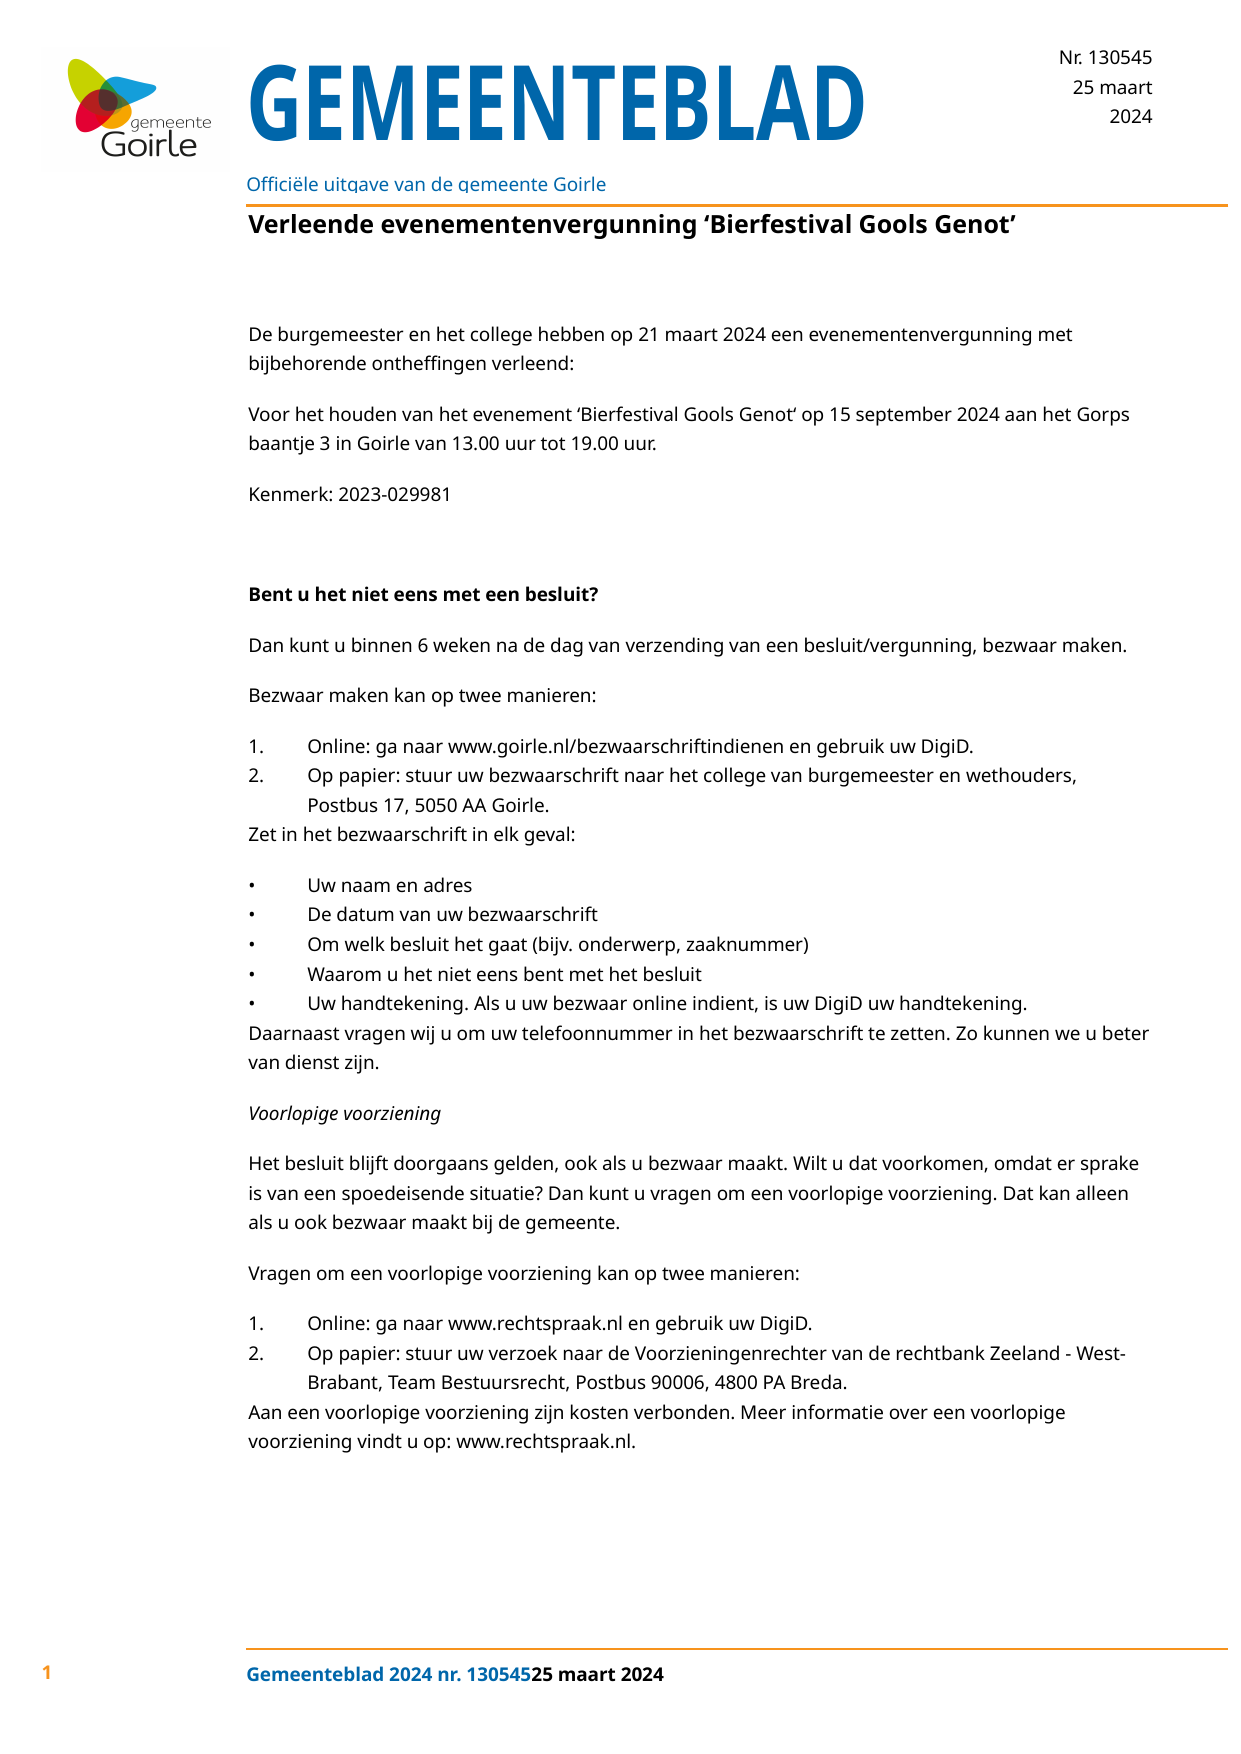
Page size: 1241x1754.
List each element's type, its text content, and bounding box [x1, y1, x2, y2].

text Vragen om een voorlopige voorziening kan op twee manieren: [248, 1260, 1152, 1286]
text Het besluit blijft doorgaans gelden, ook als u bezwaar maakt. Wilt u dat voorkomen, omdat er sprake is van een spoedeisende situatie? Dan kunt u vragen om een voorlopige voorziening. Dat kan alleen als u ook bezwaar maakt bij de gemeente. [248, 1150, 1152, 1235]
list Uw naam en adres [248, 872, 1152, 898]
text Voor het houden van het evenement ‘Bierfestival Gools Genot‘ op 15 september 2024 aan het Gorps baantje 3 in Goirle van 13.00 uur tot 19.00 uur. [248, 401, 1152, 456]
list Om welk besluit het gaat (bijv. onderwerp, zaaknummer) [248, 931, 1152, 957]
text Voorlopige voorziening [248, 1100, 1152, 1126]
text Aan een voorlopige voorziening zijn kosten verbonden. Meer informatie over een voorlopige voorziening vindt u op: www.rechtspraak.nl. [248, 1399, 1152, 1454]
text Dan kunt u binnen 6 weken na de dag van verzending van een besluit/vergunning, bezwaar maken. [248, 632, 1152, 658]
list Op papier: stuur uw bezwaarschrift naar het college van burgemeester en wethouders, Postbus 17, 5050 AA Goirle. [248, 762, 1152, 818]
text Verleende evenementenvergunning ‘Bierfestival Gools Genot’ [248, 207, 1152, 241]
text Zet in het bezwaarschrift in elk geval: [248, 822, 1152, 847]
text Bezwaar maken kan op twee manieren: [248, 682, 1152, 708]
text De burgemeester en het college hebben op 21 maart 2024 een evenementenvergunning met bijbehorende ontheffingen verleend: [248, 321, 1152, 376]
list Online: ga naar www.goirle.nl/bezwaarschriftindienen en gebruik uw DigiD. [248, 733, 1152, 758]
text Bent u het niet eens met een besluit? [248, 582, 1152, 607]
list De datum van uw bezwaarschrift [248, 902, 1152, 927]
list Online: ga naar www.rechtspraak.nl en gebruik uw DigiD. [248, 1310, 1152, 1336]
list Uw handtekening. Als u uw bezwaar online indient, is uw DigiD uw handtekening. [248, 990, 1152, 1016]
picture [41, 47, 231, 172]
list Op papier: stuur uw verzoek naar de Voorzieningenrechter van de rechtbank Zeeland - West-Brabant, Team Bestuursrecht, Postbus 90006, 4800 PA Breda. [248, 1340, 1152, 1395]
text Kenmerk: 2023-029981 [248, 481, 1152, 506]
list Waarom u het niet eens bent met het besluit [248, 961, 1152, 986]
text Daarnaast vragen wij u om uw telefoonnummer in het bezwaarschrift te zetten. Zo kunnen we u beter van dienst zijn. [248, 1020, 1152, 1075]
